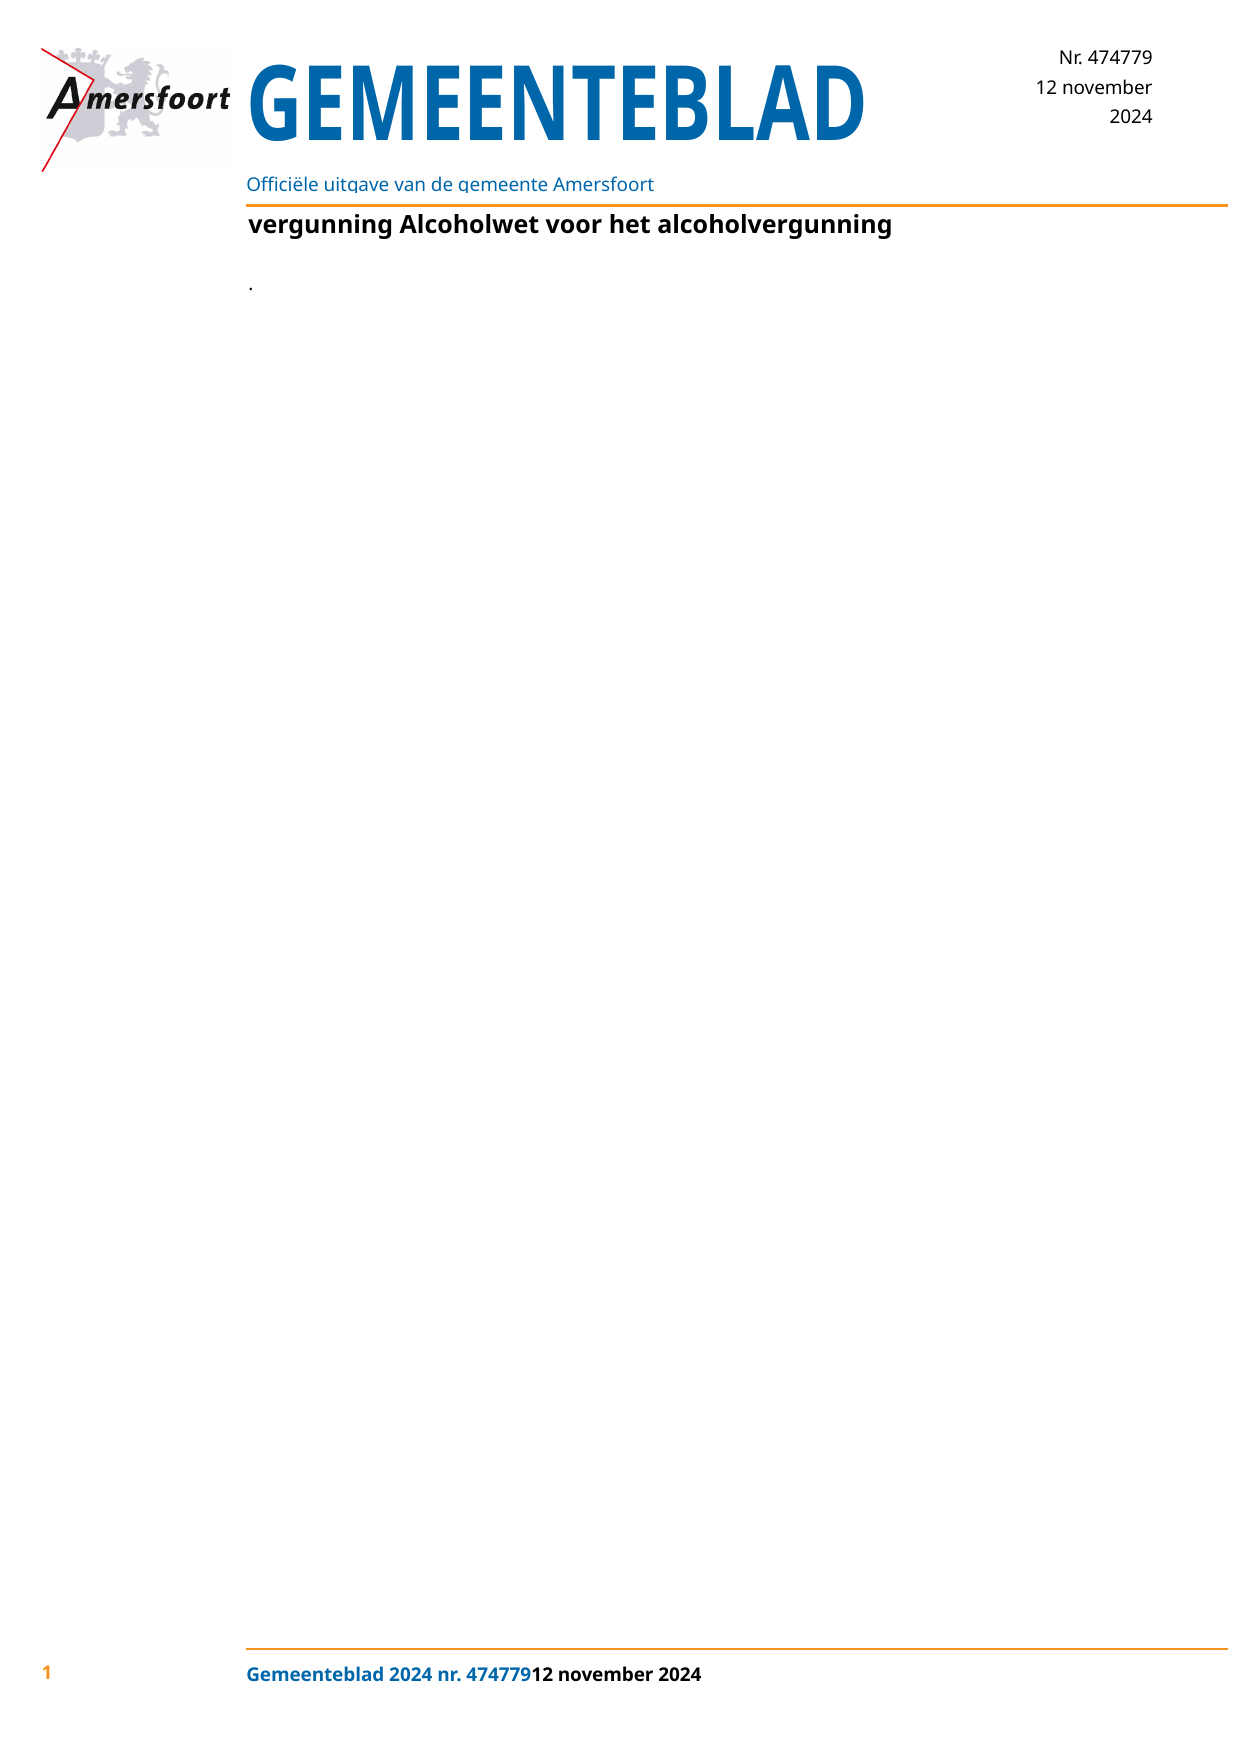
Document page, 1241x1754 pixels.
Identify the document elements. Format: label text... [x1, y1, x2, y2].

text . [248, 270, 1152, 296]
picture [41, 47, 231, 172]
text vergunning Alcoholwet voor het alcoholvergunning [248, 207, 1152, 241]
